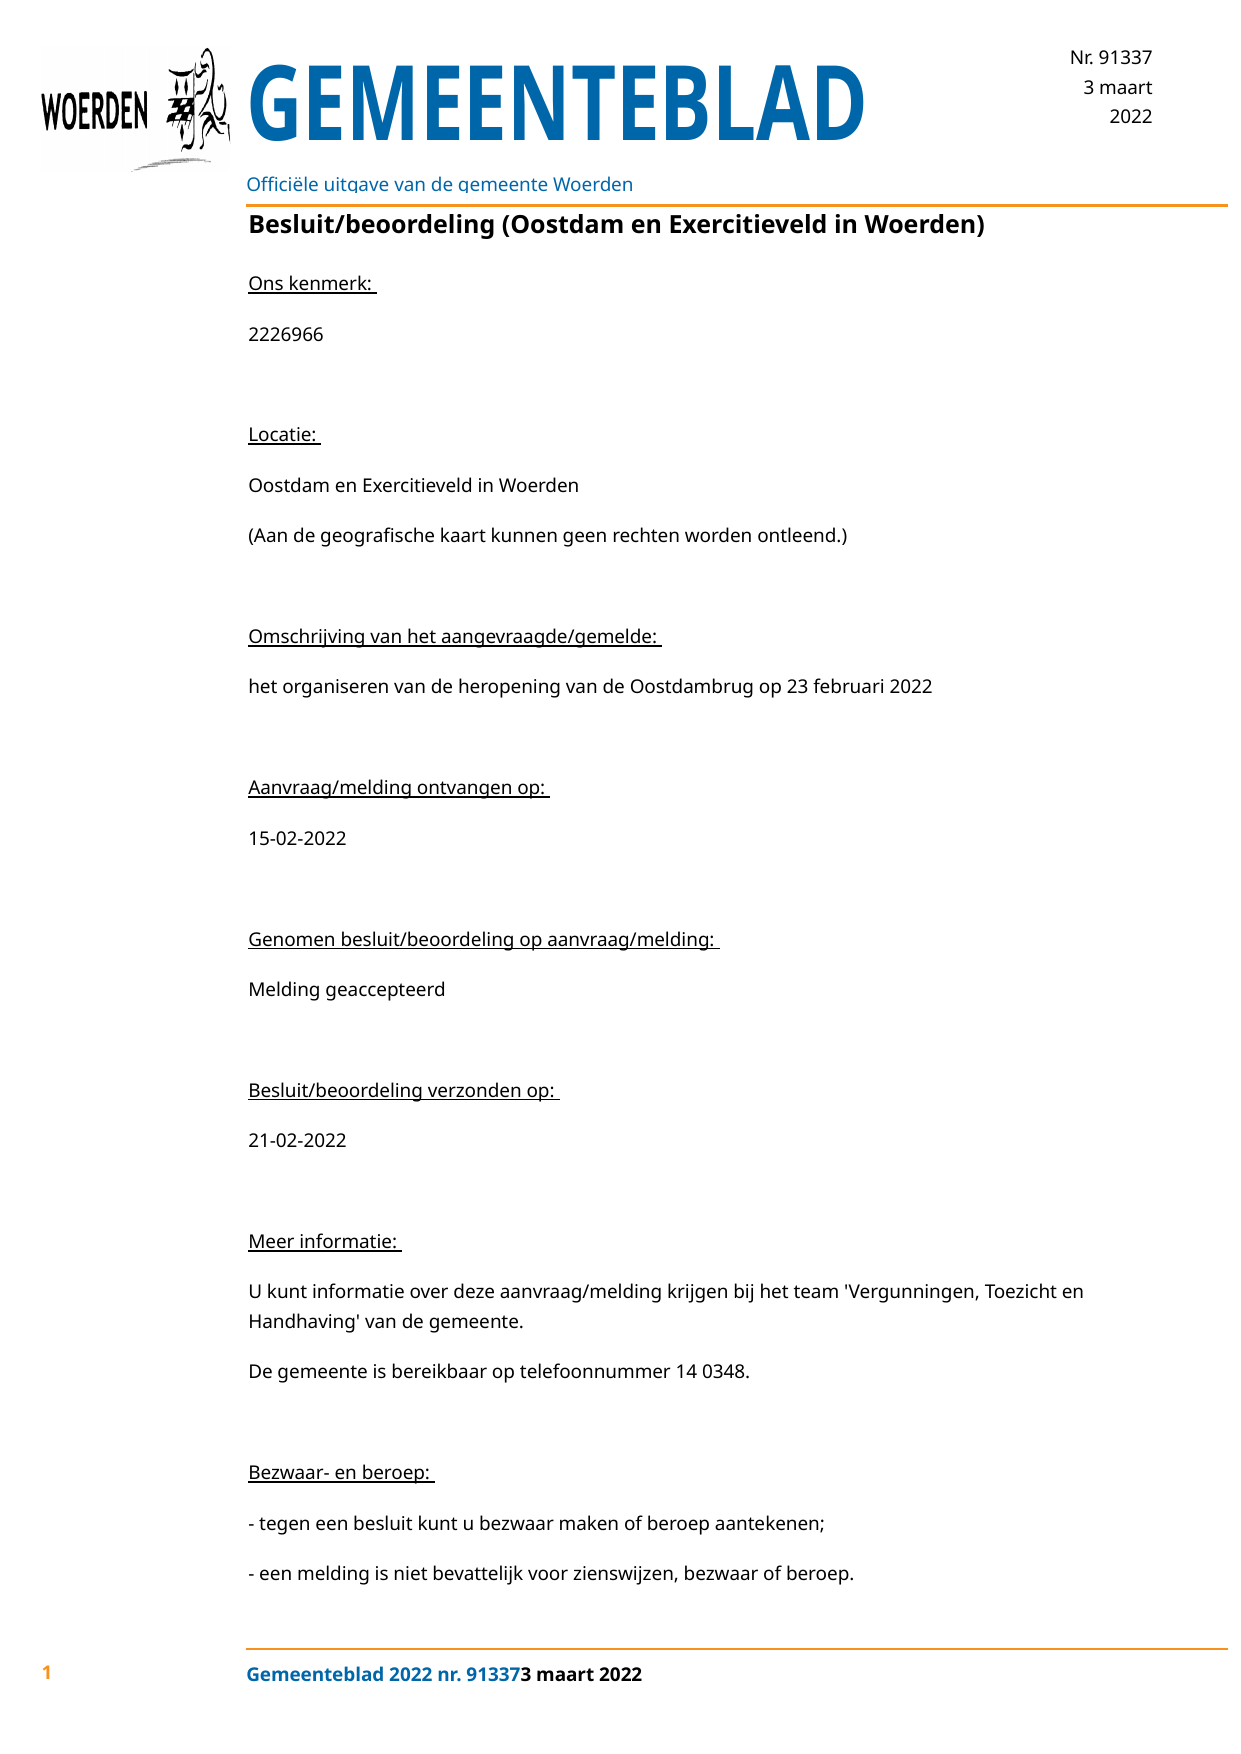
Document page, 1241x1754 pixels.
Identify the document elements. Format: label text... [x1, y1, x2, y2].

text De gemeente is bereikbaar op telefoonnummer 14 0348. [248, 1359, 1152, 1384]
text - een melding is niet bevattelijk voor zienswijzen, bezwaar of beroep. [248, 1560, 1152, 1586]
text Bezwaar- en beroep: [248, 1459, 1152, 1485]
text (Aan de geografische kaart kunnen geen rechten worden ontleend.) [248, 522, 1152, 548]
text het organiseren van de heropening van de Oostdambrug op 23 februari 2022 [248, 674, 1152, 699]
text 21-02-2022 [248, 1127, 1152, 1153]
text 15-02-2022 [248, 825, 1152, 851]
text Oostdam en Exercitieveld in Woerden [248, 472, 1152, 498]
text Besluit/beoordeling (Oostdam en Exercitieveld in Woerden) [248, 207, 1152, 241]
text Aanvraag/melding ontvangen op: [248, 774, 1152, 800]
text 2226966 [248, 321, 1152, 346]
text Meer informatie: [248, 1228, 1152, 1254]
text Genomen besluit/beoordeling op aanvraag/melding: [248, 926, 1152, 951]
text Ons kenmerk: [248, 270, 1152, 296]
text - tegen een besluit kunt u bezwaar maken of beroep aantekenen; [248, 1510, 1152, 1536]
text Besluit/beoordeling verzonden op: [248, 1077, 1152, 1103]
text Locatie: [248, 422, 1152, 447]
text U kunt informatie over deze aanvraag/melding krijgen bij het team 'Vergunningen, Toezicht en Handhaving' van de gemeente. [248, 1279, 1152, 1334]
text Omschrijving van het aangevraagde/gemelde: [248, 623, 1152, 649]
text Melding geaccepteerd [248, 976, 1152, 1002]
picture [41, 47, 231, 172]
